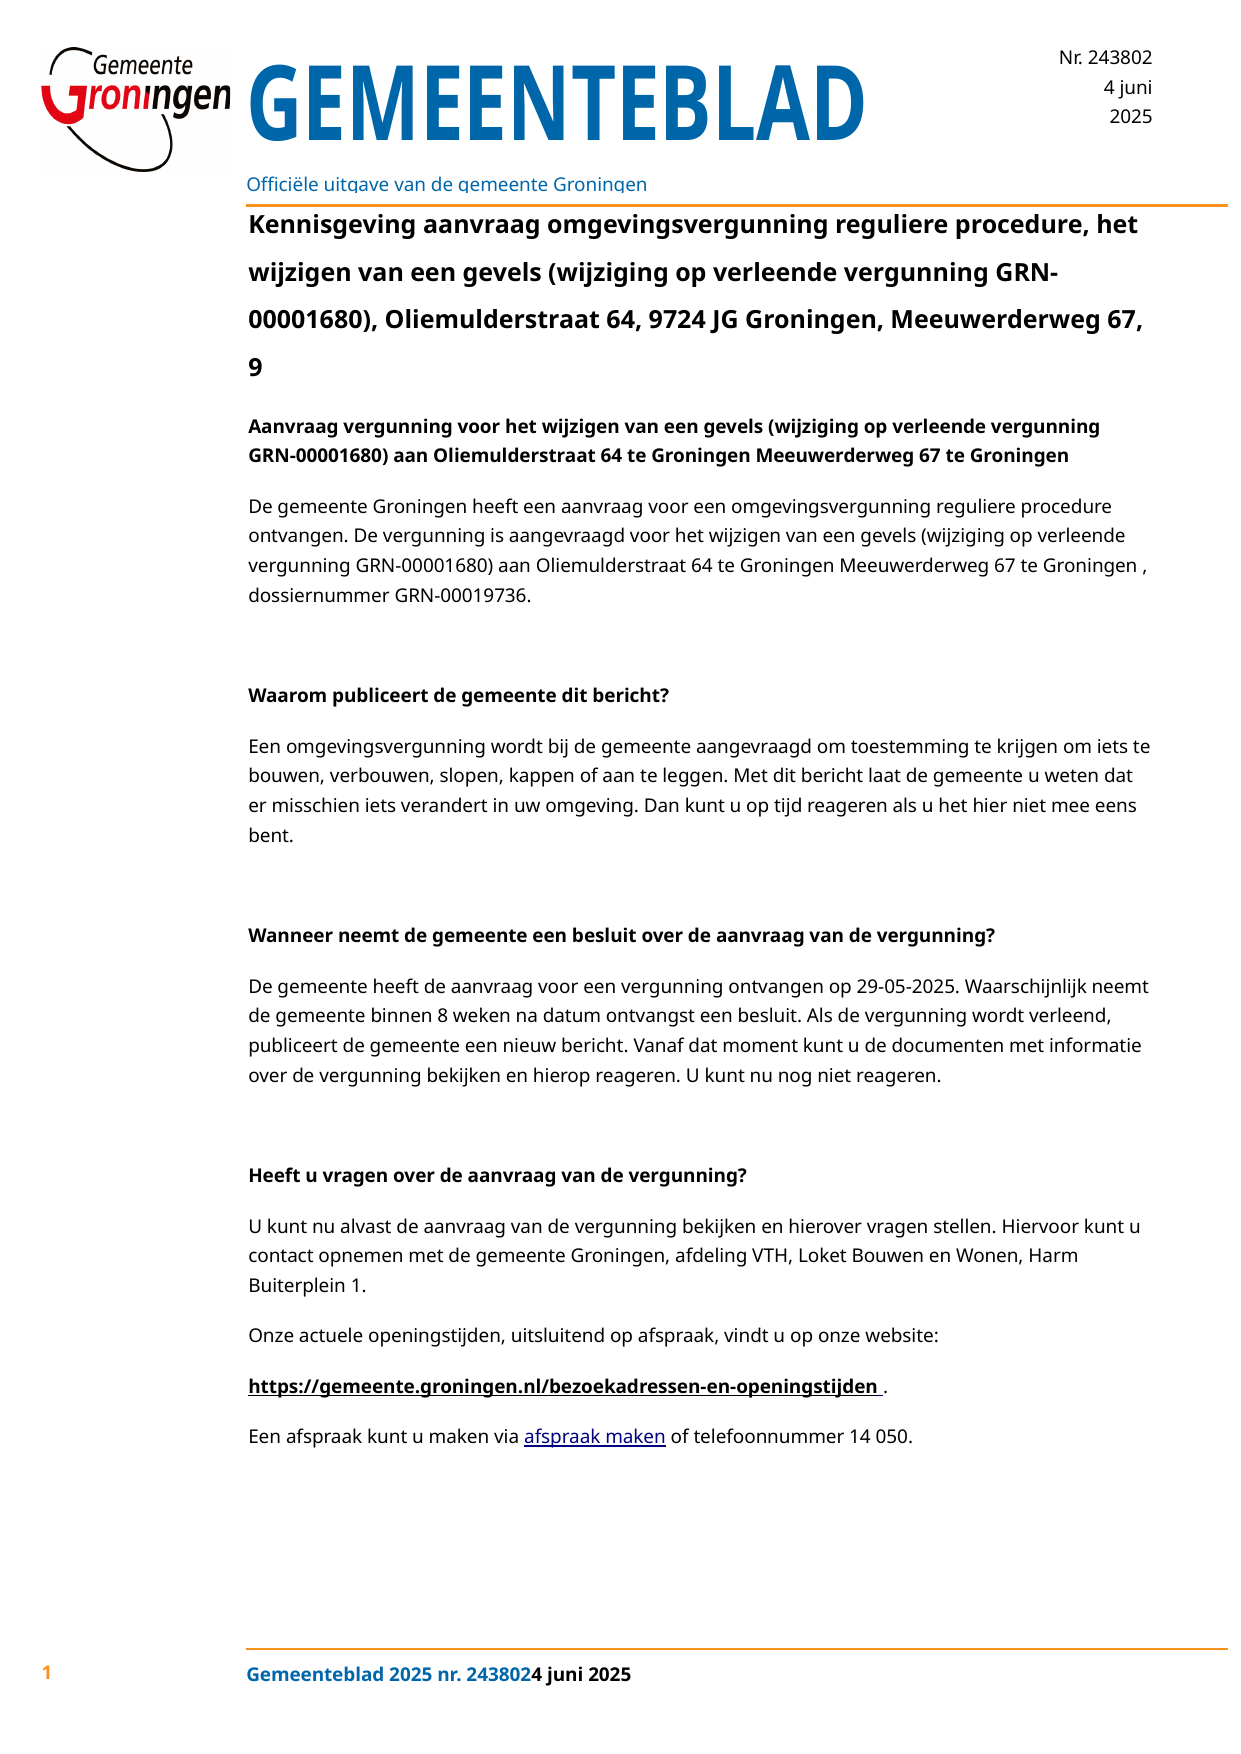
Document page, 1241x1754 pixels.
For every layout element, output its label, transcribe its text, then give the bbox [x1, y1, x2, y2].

text Een omgevingsvergunning wordt bij de gemeente aangevraagd om toestemming te krijgen om iets te bouwen, verbouwen, slopen, kappen of aan te leggen. Met dit bericht laat de gemeente u weten dat er misschien iets verandert in uw omgeving. Dan kunt u op tijd reageren als u het hier niet mee eens bent. [248, 733, 1152, 848]
text Onze actuele openingstijden, uitsluitend op afspraak, vindt u op onze website: [248, 1323, 1152, 1348]
text Wanneer neemt de gemeente een besluit over de aanvraag van de vergunning? [248, 923, 1152, 948]
picture [41, 47, 231, 172]
text Een afspraak kunt u maken via afspraak maken of telefoonnummer 14 050. [248, 1423, 1152, 1449]
text Kennisgeving aanvraag omgevingsvergunning reguliere procedure, het wijzigen van een gevels (wijziging op verleende vergunning GRN-00001680), Oliemulderstraat 64, 9724 JG Groningen, Meeuwerderweg 67, 9 [248, 207, 1152, 384]
text De gemeente Groningen heeft een aanvraag voor een omgevingsvergunning reguliere procedure ontvangen. De vergunning is aangevraagd voor het wijzigen van een gevels (wijziging op verleende vergunning GRN-00001680) aan Oliemulderstraat 64 te Groningen Meeuwerderweg 67 te Groningen , dossiernummer GRN-00019736. [248, 493, 1152, 608]
text Heeft u vragen over de aanvraag van de vergunning? [248, 1163, 1152, 1188]
text U kunt nu alvast de aanvraag van de vergunning bekijken en hierover vragen stellen. Hiervoor kunt u contact opnemen met de gemeente Groningen, afdeling VTH, Loket Bouwen en Wonen, Harm Buiterplein 1. [248, 1213, 1152, 1298]
text De gemeente heeft de aanvraag voor een vergunning ontvangen op 29-05-2025. Waarschijnlijk neemt de gemeente binnen 8 weken na datum ontvangst een besluit. Als de vergunning wordt verleend, publiceert de gemeente een nieuw bericht. Vanaf dat moment kunt u de documenten met informatie over de vergunning bekijken en hierop reageren. U kunt nu nog niet reageren. [248, 973, 1152, 1088]
text Aanvraag vergunning voor het wijzigen van een gevels (wijziging op verleende vergunning GRN-00001680) aan Oliemulderstraat 64 te Groningen Meeuwerderweg 67 te Groningen [248, 413, 1152, 468]
text Waarom publiceert de gemeente dit bericht? [248, 683, 1152, 708]
text https://gemeente.groningen.nl/bezoekadressen-en-openingstijden . [248, 1373, 1152, 1399]
